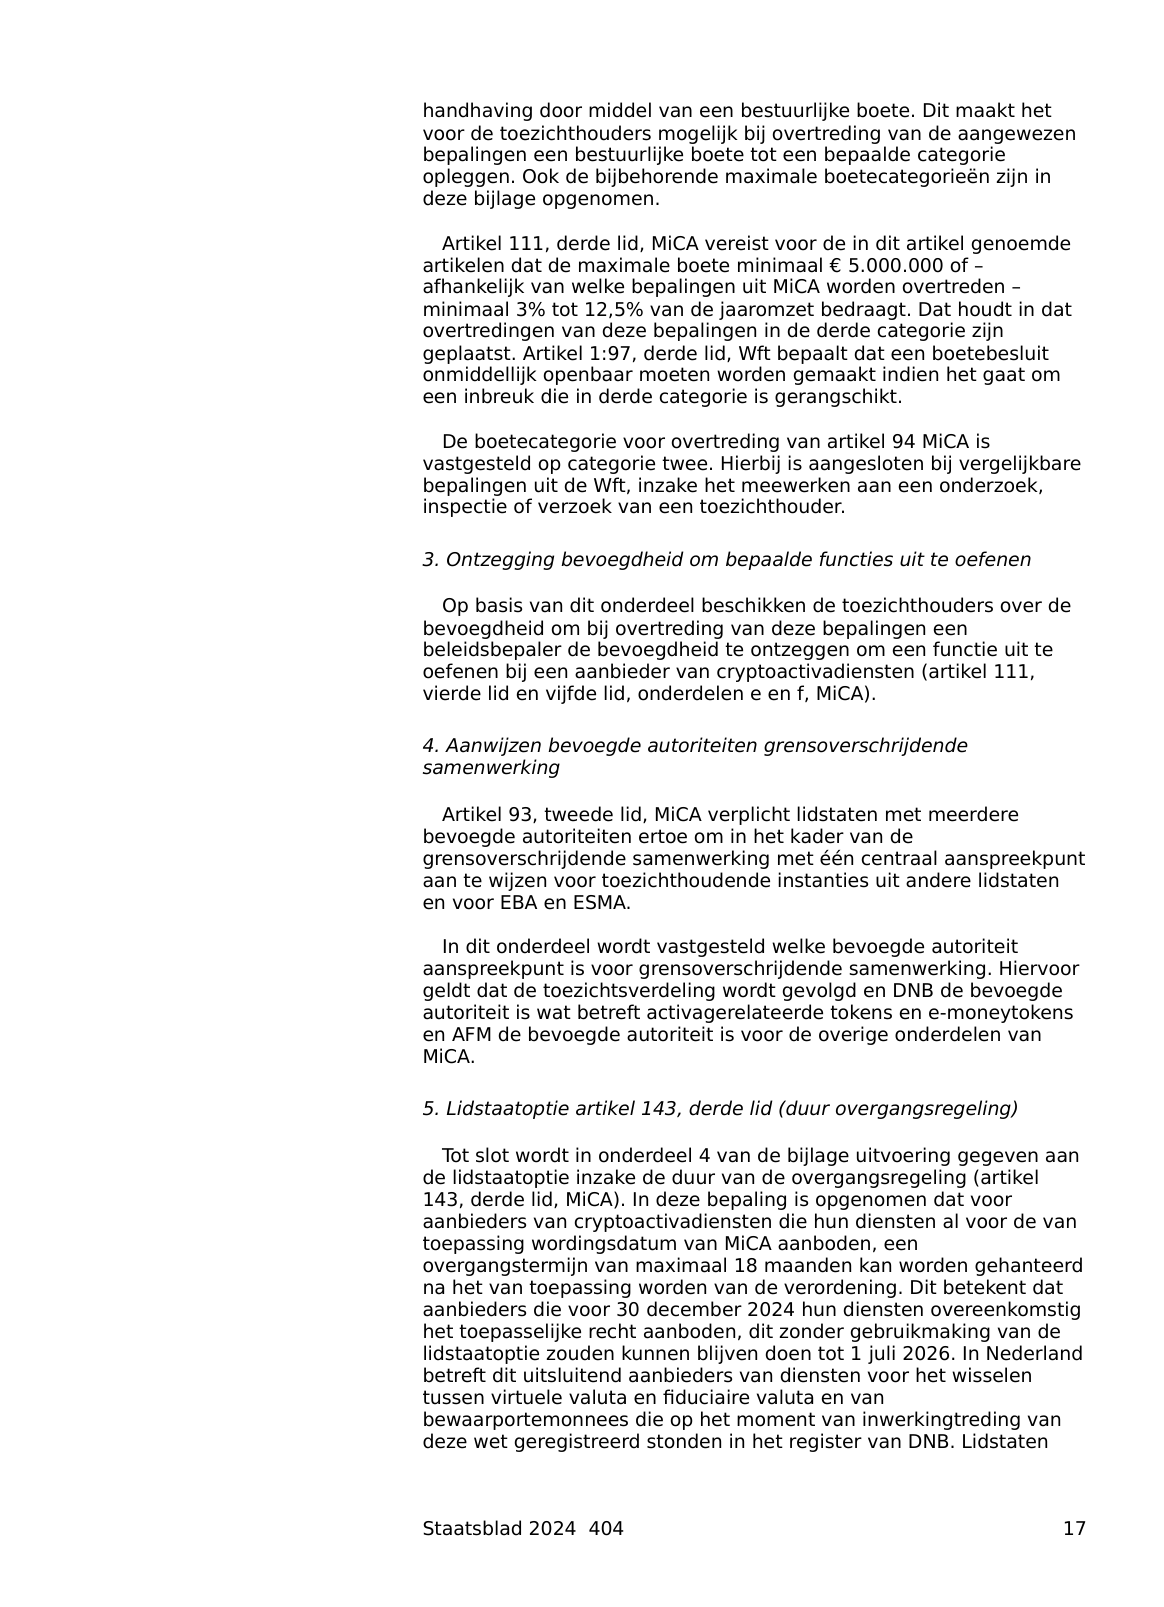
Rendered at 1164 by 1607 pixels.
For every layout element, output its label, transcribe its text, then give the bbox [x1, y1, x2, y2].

text In dit onderdeel wordt vastgesteld welke bevoegde autoriteit aanspreekpunt is voor grensoverschrijdende samenwerking. Hiervoor geldt dat de toezichtsverdeling wordt gevolgd en DNB de bevoegde autoriteit is wat betreft activagerelateerde tokens en e-moneytokens en AFM de bevoegde autoriteit is voor de overige onderdelen van MiCA. [422, 936, 1087, 1068]
subtitle 5. Lidstaatoptie artikel 143, derde lid (duur overgangsregeling) [422, 1098, 1087, 1120]
text Tot slot wordt in onderdeel 4 van de bijlage uitvoering gegeven aan de lidstaatoptie inzake de duur van de overgangsregeling (artikel 143, derde lid, MiCA). In deze bepaling is opgenomen dat voor aanbieders van cryptoactivadiensten die hun diensten al voor de van toepassing wordingsdatum van MiCA aanboden, een overgangstermijn van maximaal 18 maanden kan worden gehanteerd na het van toepassing worden van de verordening. Dit betekent dat aanbieders die voor 30 december 2024 hun diensten overeenkomstig het toepasselijke recht aanboden, dit zonder gebruikmaking van de lidstaatoptie zouden kunnen blijven doen tot 1 juli 2026. In Nederland betreft dit uitsluitend aanbieders van diensten voor het wisselen tussen virtuele valuta en fiduciaire valuta en van bewaarportemonnees die op het moment van inwerkingtreding van deze wet geregistreerd stonden in het register van DNB. Lidstaten [422, 1145, 1087, 1453]
subtitle 4. Aanwijzen bevoegde autoriteiten grensoverschrijdende samenwerking [422, 735, 1087, 779]
text Op basis van dit onderdeel beschikken de toezichthouders over de bevoegdheid om bij overtreding van deze bepalingen een beleidsbepaler de bevoegdheid te ontzeggen om een functie uit te oefenen bij een aanbieder van cryptoactivadiensten (artikel 111, vierde lid en vijfde lid, onderdelen e en f, MiCA). [422, 595, 1087, 705]
text Artikel 111, derde lid, MiCA vereist voor de in dit artikel genoemde artikelen dat de maximale boete minimaal € 5.000.000 of – afhankelijk van welke bepalingen uit MiCA worden overtreden – minimaal 3% tot 12,5% van de jaaromzet bedraagt. Dat houdt in dat overtredingen van deze bepalingen in de derde categorie zijn geplaatst. Artikel 1:97, derde lid, Wft bepaalt dat een boetebesluit onmiddellijk openbaar moeten worden gemaakt indien het gaat om een inbreuk die in derde categorie is gerangschikt. [422, 232, 1087, 408]
text handhaving door middel van een bestuurlijke boete. Dit maakt het voor de toezichthouders mogelijk bij overtreding van de aangewezen bepalingen een bestuurlijke boete tot een bepaalde categorie opleggen. Ook de bijbehorende maximale boetecategorieën zijn in deze bijlage opgenomen. [422, 100, 1087, 210]
text De boetecategorie voor overtreding van artikel 94 MiCA is vastgesteld op categorie twee. Hierbij is aangesloten bij vergelijkbare bepalingen uit de Wft, inzake het meewerken aan een onderzoek, inspectie of verzoek van een toezichthouder. [422, 431, 1087, 518]
subtitle 3. Ontzegging bevoegdheid om bepaalde functies uit te oefenen [422, 548, 1087, 570]
text Artikel 93, tweede lid, MiCA verplicht lidstaten met meerdere bevoegde autoriteiten ertoe om in het kader van de grensoverschrijdende samenwerking met één centraal aanspreekpunt aan te wijzen voor toezichthoudende instanties uit andere lidstaten en voor EBA en ESMA. [422, 804, 1087, 914]
